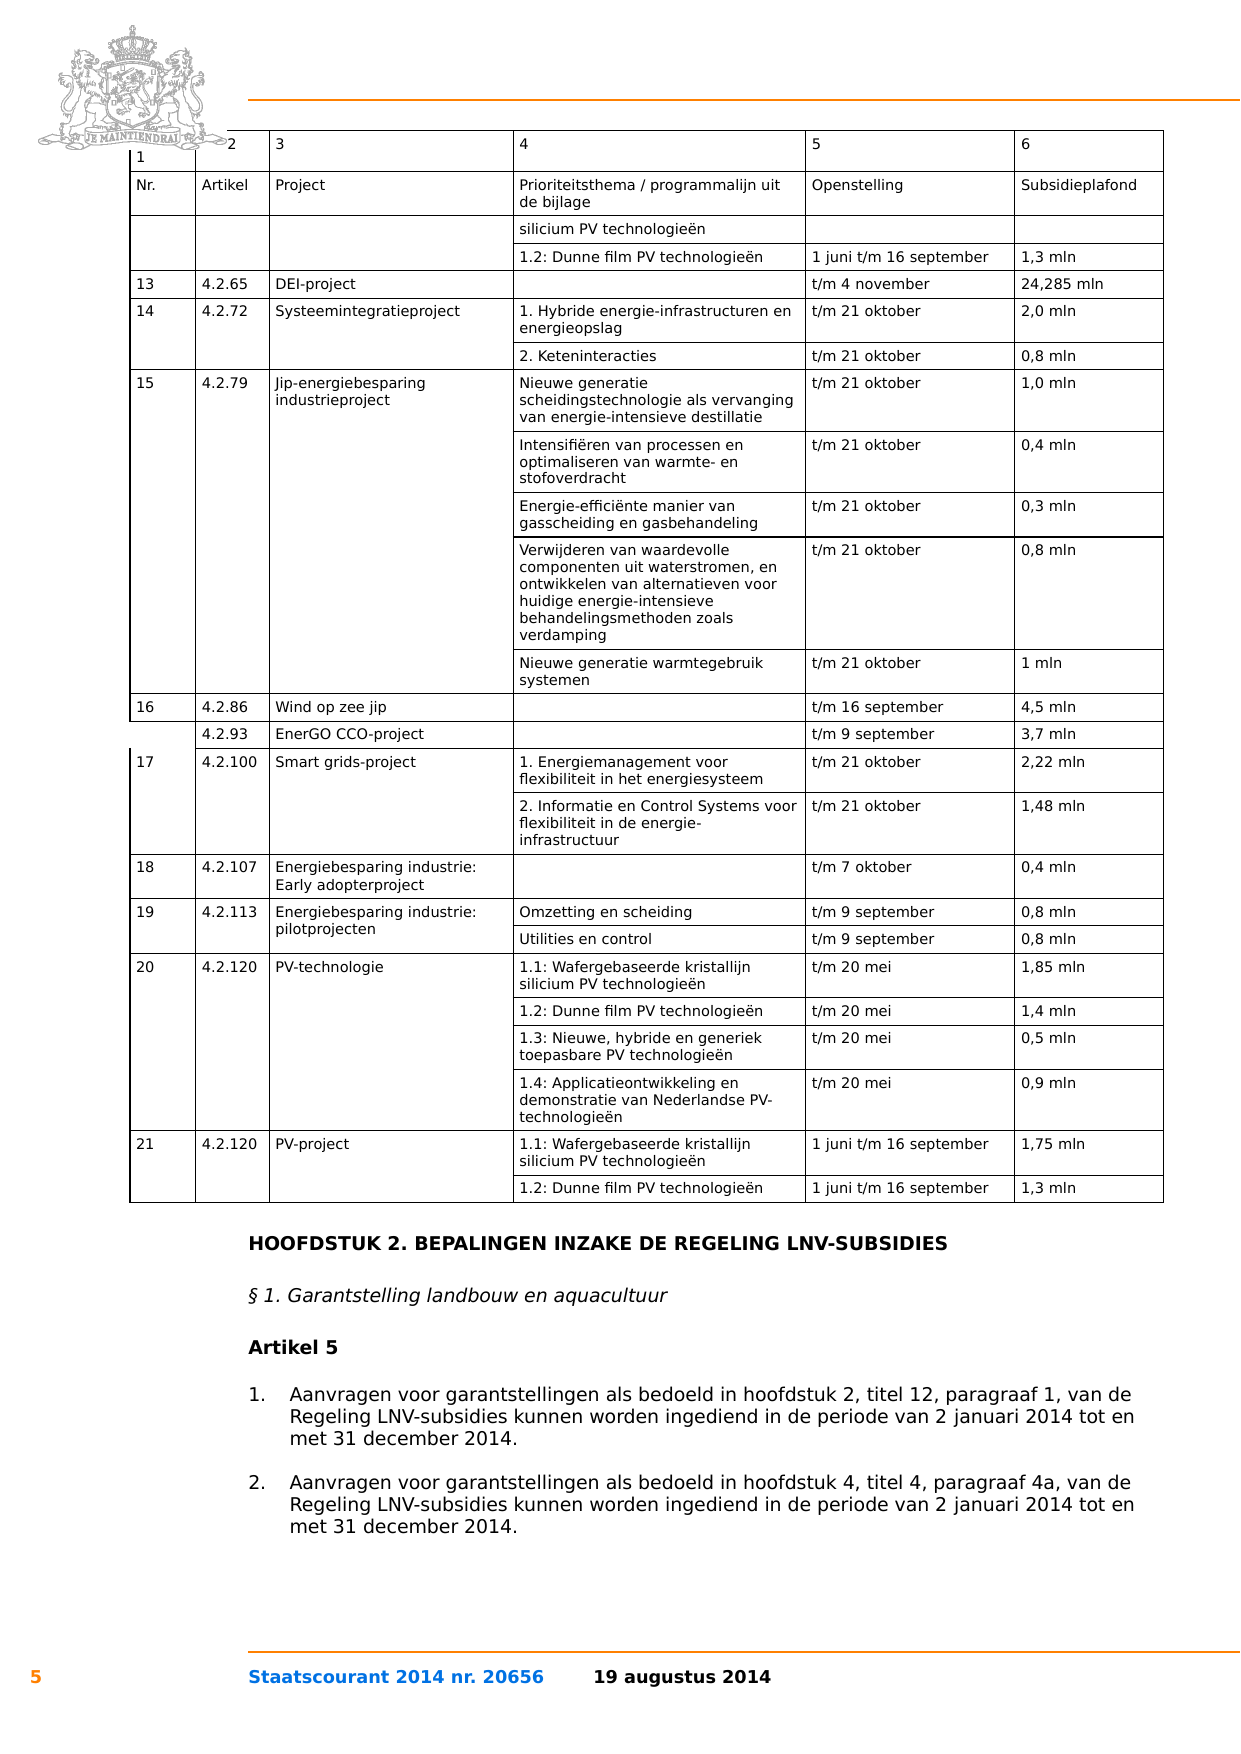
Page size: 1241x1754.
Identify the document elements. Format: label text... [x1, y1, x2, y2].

table_cell 1,75 mln [1015, 1131, 1163, 1175]
table_cell t/m 20 mei [806, 998, 1014, 1024]
table_cell 15 [131, 370, 195, 693]
table_cell [131, 216, 195, 270]
table_cell Openstelling [806, 172, 1014, 215]
table_cell 4.2.93 [196, 722, 269, 748]
table_cell [514, 722, 805, 748]
table_header 1 [131, 150, 195, 171]
table_cell 4.2.65 [196, 271, 269, 298]
table_header 6 [1015, 131, 1163, 171]
table_cell Project [270, 172, 513, 215]
table_cell Artikel [196, 172, 269, 215]
table_cell DEI-project [270, 271, 513, 298]
table_cell 1,4 mln [1015, 998, 1163, 1024]
table_header 2 [196, 131, 269, 171]
table_cell 4.2.107 [196, 855, 269, 898]
table_cell Nr. [131, 172, 195, 215]
table_cell silicium PV technologieën [514, 216, 805, 243]
subtitle HOOFDSTUK 2. BEPALINGEN INZAKE DE REGELING LNV-SUBSIDIES [248, 1233, 1163, 1255]
table_cell 4.2.113 [196, 899, 269, 953]
table_cell Energie-efficiënte manier van gasscheiding en gasbehandeling [514, 493, 805, 536]
table_cell [270, 216, 513, 270]
table_cell 4.2.100 [196, 749, 269, 854]
table_cell Nieuwe generatie warmtegebruik systemen [514, 650, 805, 693]
table_cell Prioriteitsthema / programmalijn uit de bijlage [514, 172, 805, 215]
table_cell Jip-energiebesparing industrieproject [270, 370, 513, 693]
table_cell PV-project [270, 1131, 513, 1202]
table_cell t/m 9 september [806, 899, 1014, 925]
table_cell 13 [131, 271, 195, 298]
table_cell 1.1: Wafergebaseerde kristallijn silicium PV technologieën [514, 954, 805, 997]
table_cell 1.2: Dunne film PV technologieën [514, 998, 805, 1024]
table_cell Subsidieplafond [1015, 172, 1163, 215]
text 2. Aanvragen voor garantstellingen als bedoeld in hoofdstuk 4, titel 4, paragraaf 4a, van de Regeling LNV-subsidies kunnen worden ingediend in de periode van 2 januari 2014 tot en met 31 december 2014. [248, 1472, 1163, 1538]
table_cell 1.2: Dunne film PV technologieën [514, 1176, 805, 1202]
table_cell 1.2: Dunne film PV technologieën [514, 244, 805, 270]
table_cell 14 [131, 299, 195, 369]
table_header 5 [806, 131, 1014, 171]
table_cell Verwijderen van waardevolle componenten uit waterstromen, en ontwikkelen van alternatieven voor huidige energie-intensieve behandelingsmethoden zoals verdamping [514, 538, 805, 649]
table_cell 1.3: Nieuwe, hybride en generiek toepasbare PV technologieën [514, 1026, 805, 1069]
table_cell 0,9 mln [1015, 1070, 1163, 1130]
table_cell t/m 21 oktober [806, 538, 1014, 649]
table_cell t/m 21 oktober [806, 650, 1014, 693]
table_cell Intensifiëren van processen en optimaliseren van warmte- en stofoverdracht [514, 432, 805, 492]
table_cell Systeemintegratieproject [270, 299, 513, 369]
table_cell 2,0 mln [1015, 299, 1163, 342]
table_cell Utilities en control [514, 926, 805, 953]
table_cell 4,5 mln [1015, 694, 1163, 721]
table_cell t/m 21 oktober [806, 749, 1014, 792]
table_cell 1. Energiemanagement voor flexibiliteit in het energiesysteem [514, 749, 805, 792]
table_cell Omzetting en scheiding [514, 899, 805, 925]
table_cell Nieuwe generatie scheidingstechnologie als vervanging van energie-intensieve destillatie [514, 370, 805, 431]
table_cell [514, 271, 805, 298]
table_cell 1,48 mln [1015, 793, 1163, 854]
table_cell t/m 9 september [806, 722, 1014, 748]
table_cell 17 [131, 748, 195, 854]
table_cell 1 juni t/m 16 september [806, 1131, 1014, 1175]
table_cell PV-technologie [270, 954, 513, 1130]
table_cell 2. Keteninteracties [514, 343, 805, 369]
table_cell t/m 21 oktober [806, 343, 1014, 369]
table_cell EnerGO CCO-project [270, 722, 513, 748]
table_cell [806, 216, 1014, 243]
table_header 4 [514, 131, 805, 171]
table_cell [1015, 216, 1163, 243]
table_cell 0,8 mln [1015, 538, 1163, 649]
table_cell 1 mln [1015, 650, 1163, 693]
table_cell 1,3 mln [1015, 1176, 1163, 1202]
table_cell 0,5 mln [1015, 1026, 1163, 1069]
table_cell Energiebesparing industrie: Early adopterproject [270, 855, 513, 898]
table_cell [514, 855, 805, 898]
picture [38, 25, 227, 150]
subtitle § 1. Garantstelling landbouw en aquacultuur [248, 1285, 1163, 1307]
table_cell t/m 21 oktober [806, 432, 1014, 492]
table_cell 4.2.120 [196, 954, 269, 1130]
table_cell 18 [131, 855, 195, 898]
table_cell Smart grids-project [270, 749, 513, 854]
table_cell t/m 20 mei [806, 954, 1014, 997]
table_cell t/m 7 oktober [806, 855, 1014, 898]
table_cell t/m 20 mei [806, 1026, 1014, 1069]
table_cell 4.2.120 [196, 1131, 269, 1202]
table_cell 1. Hybride energie-infrastructuren en energieopslag [514, 299, 805, 342]
subtitle Artikel 5 [248, 1337, 1163, 1359]
table_cell t/m 20 mei [806, 1070, 1014, 1130]
table_cell t/m 21 oktober [806, 793, 1014, 854]
table_cell 0,4 mln [1015, 855, 1163, 898]
table_cell 1.4: Applicatieontwikkeling en demonstratie van Nederlandse PV- technologieën [514, 1070, 805, 1130]
table_cell 4.2.72 [196, 299, 269, 369]
table_cell t/m 4 november [806, 271, 1014, 298]
table_cell 0,8 mln [1015, 899, 1163, 925]
table_cell [514, 694, 805, 721]
table_cell 2,22 mln [1015, 749, 1163, 792]
table_cell t/m 21 oktober [806, 493, 1014, 536]
table_cell 1.1: Wafergebaseerde kristallijn silicium PV technologieën [514, 1131, 805, 1175]
table_cell 1 juni t/m 16 september [806, 244, 1014, 270]
table_cell t/m 21 oktober [806, 370, 1014, 431]
table_cell 1,0 mln [1015, 370, 1163, 431]
table_cell 20 [131, 954, 195, 1130]
table_cell 0,4 mln [1015, 432, 1163, 492]
table_cell 0,8 mln [1015, 343, 1163, 369]
table_cell 1 juni t/m 16 september [806, 1176, 1014, 1202]
table_cell 2. Informatie en Control Systems voor flexibiliteit in de energie-infrastructuur [514, 793, 805, 854]
table_cell 21 [131, 1131, 195, 1202]
table_cell 4.2.86 [196, 694, 269, 721]
table_cell Energiebesparing industrie: pilotprojecten [270, 899, 513, 953]
table_cell 1,3 mln [1015, 244, 1163, 270]
table_cell 1,85 mln [1015, 954, 1163, 997]
table_cell [196, 216, 269, 270]
table_cell 0,8 mln [1015, 926, 1163, 953]
table_cell 16 [131, 694, 195, 721]
table_cell t/m 21 oktober [806, 299, 1014, 342]
table_cell Wind op zee jip [270, 694, 513, 721]
table_cell 19 [131, 899, 195, 953]
table_cell 0,3 mln [1015, 493, 1163, 536]
table_cell 24,285 mln [1015, 271, 1163, 298]
table_cell t/m 16 september [806, 694, 1014, 721]
table_cell 4.2.79 [196, 370, 269, 693]
text 1. Aanvragen voor garantstellingen als bedoeld in hoofdstuk 2, titel 12, paragraaf 1, van de Regeling LNV-subsidies kunnen worden ingediend in de periode van 2 januari 2014 tot en met 31 december 2014. [248, 1384, 1163, 1450]
table_header 3 [270, 131, 513, 171]
table_cell 3,7 mln [1015, 722, 1163, 748]
table_cell t/m 9 september [806, 926, 1014, 953]
